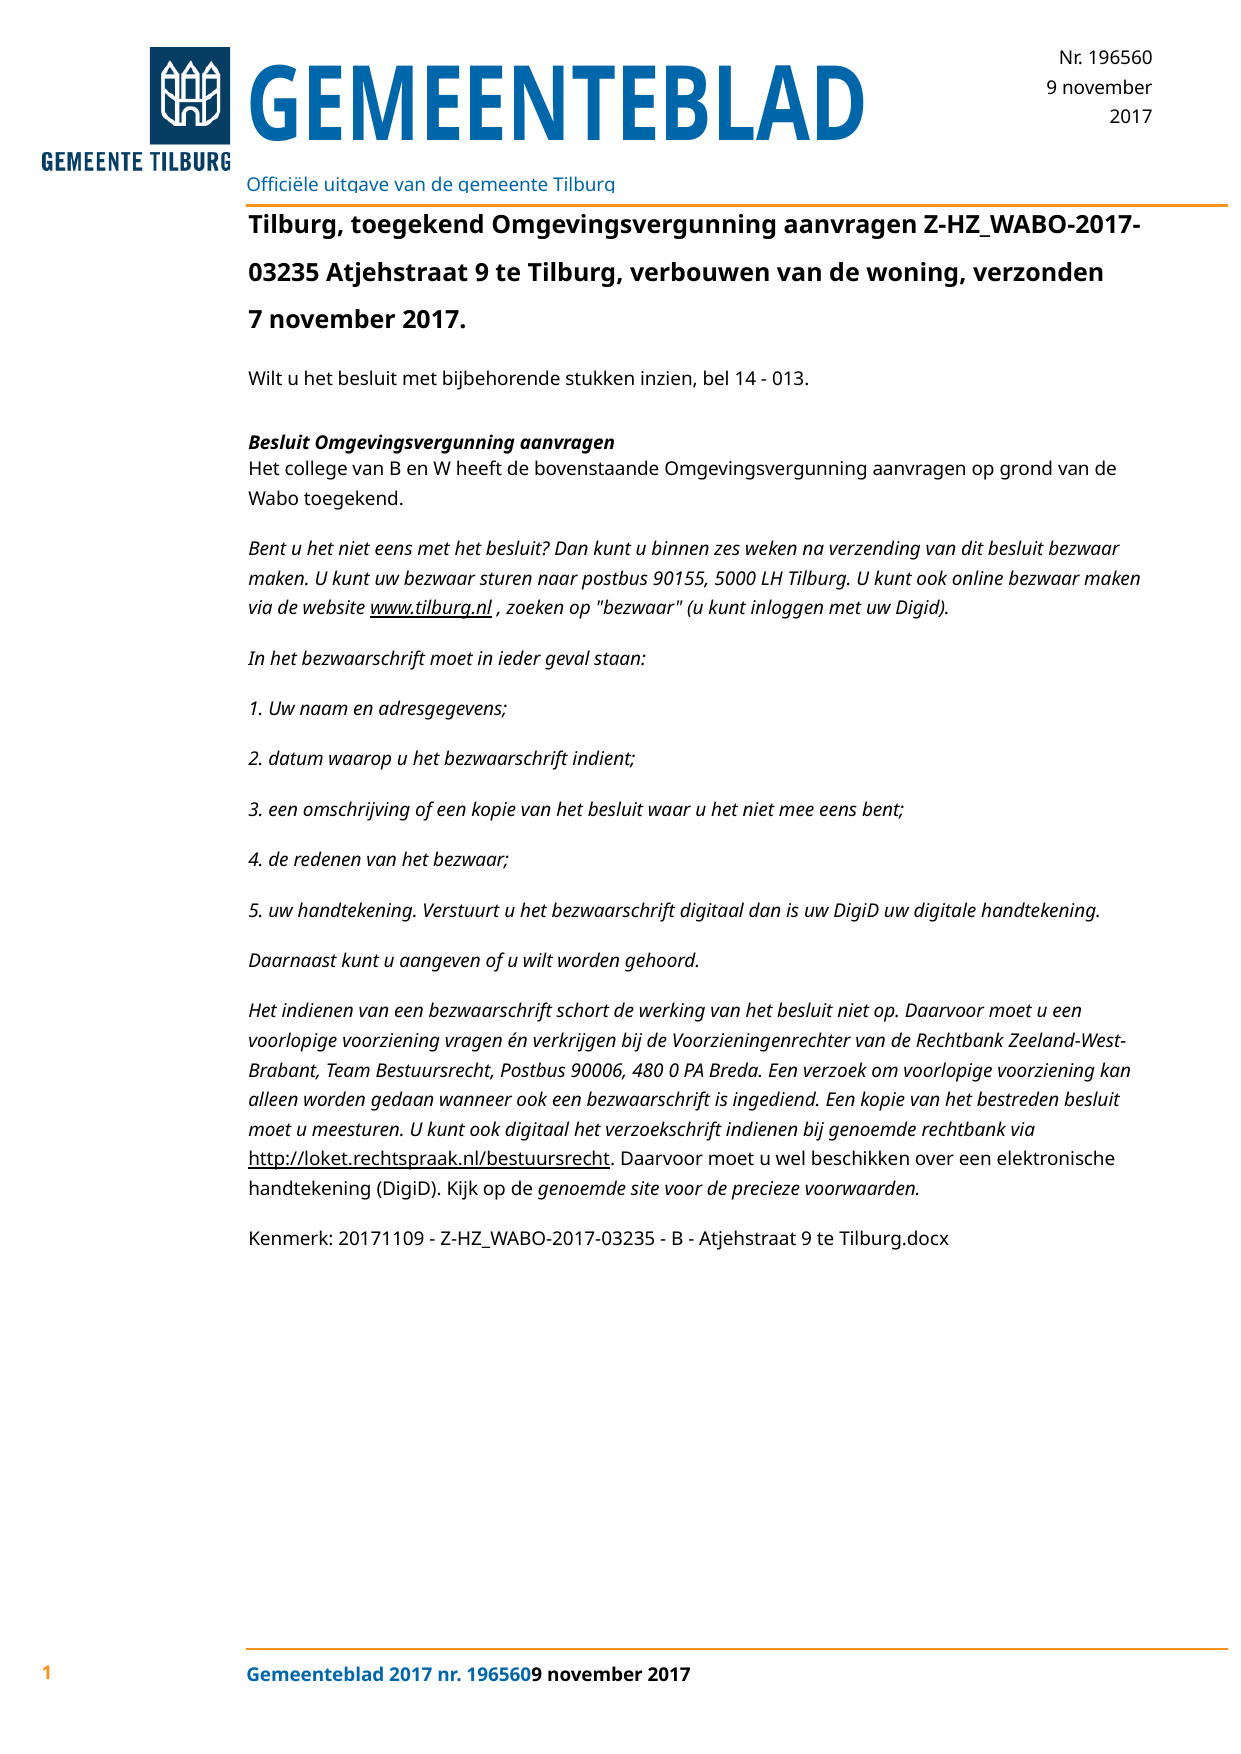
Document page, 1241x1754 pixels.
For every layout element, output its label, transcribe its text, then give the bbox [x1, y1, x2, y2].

text In het bezwaarschrift moet in ieder geval staan: [248, 645, 1152, 671]
text Tilburg, toegekend Omgevingsvergunning aanvragen Z-HZ_WABO-2017-03235 Atjehstraat 9 te Tilburg, verbouwen van de woning, verzonden 7 november 2017. [248, 207, 1152, 336]
text 1. Uw naam en adresgegevens; [248, 695, 1152, 721]
text Bent u het niet eens met het besluit? Dan kunt u binnen zes weken na verzending van dit besluit bezwaar maken. U kunt uw bezwaar sturen naar postbus 90155, 5000 LH Tilburg. U kunt ook online bezwaar maken via de website www.tilburg.nl , zoeken op "bezwaar" (u kunt inloggen met uw Digid). [248, 535, 1152, 620]
text 3. een omschrijving of een kopie van het besluit waar u het niet mee eens bent; [248, 796, 1152, 822]
text Het indienen van een bezwaarschrift schort de werking van het besluit niet op. Daarvoor moet u een voorlopige voorziening vragen én verkrijgen bij de Voorzieningenrechter van de Rechtbank Zeeland-West-Brabant, Team Bestuursrecht, Postbus 90006, 480 0 PA Breda. Een verzoek om voorlopige voorziening kan alleen worden gedaan wanneer ook een bezwaarschrift is ingediend. Een kopie van het bestreden besluit moet u meesturen. U kunt ook digitaal het verzoekschrift indienen bij genoemde rechtbank via http://loket.rechtspraak.nl/bestuursrecht. Daarvoor moet u wel beschikken over een elektronische handtekening (DigiD). Kijk op de genoemde site voor de precieze voorwaarden. [248, 998, 1152, 1201]
text 4. de redenen van het bezwaar; [248, 846, 1152, 872]
text Het college van B en W heeft de bovenstaande Omgevingsvergunning aanvragen op grond van de Wabo toegekend. [248, 455, 1152, 511]
text Kenmerk: 20171109 - Z-HZ_WABO-2017-03235 - B - Atjehstraat 9 te Tilburg.docx [248, 1226, 1152, 1251]
text 2. datum waarop u het bezwaarschrift indient; [248, 746, 1152, 771]
text Besluit Omgevingsvergunning aanvragen [248, 429, 1152, 455]
text Wilt u het besluit met bijbehorende stukken inzien, bel 14 - 013. [248, 366, 1152, 391]
picture [41, 47, 231, 172]
text Daarnaast kunt u aangeven of u wilt worden gehoord. [248, 947, 1152, 973]
text 5. uw handtekening. Verstuurt u het bezwaarschrift digitaal dan is uw DigiD uw digitale handtekening. [248, 897, 1152, 923]
